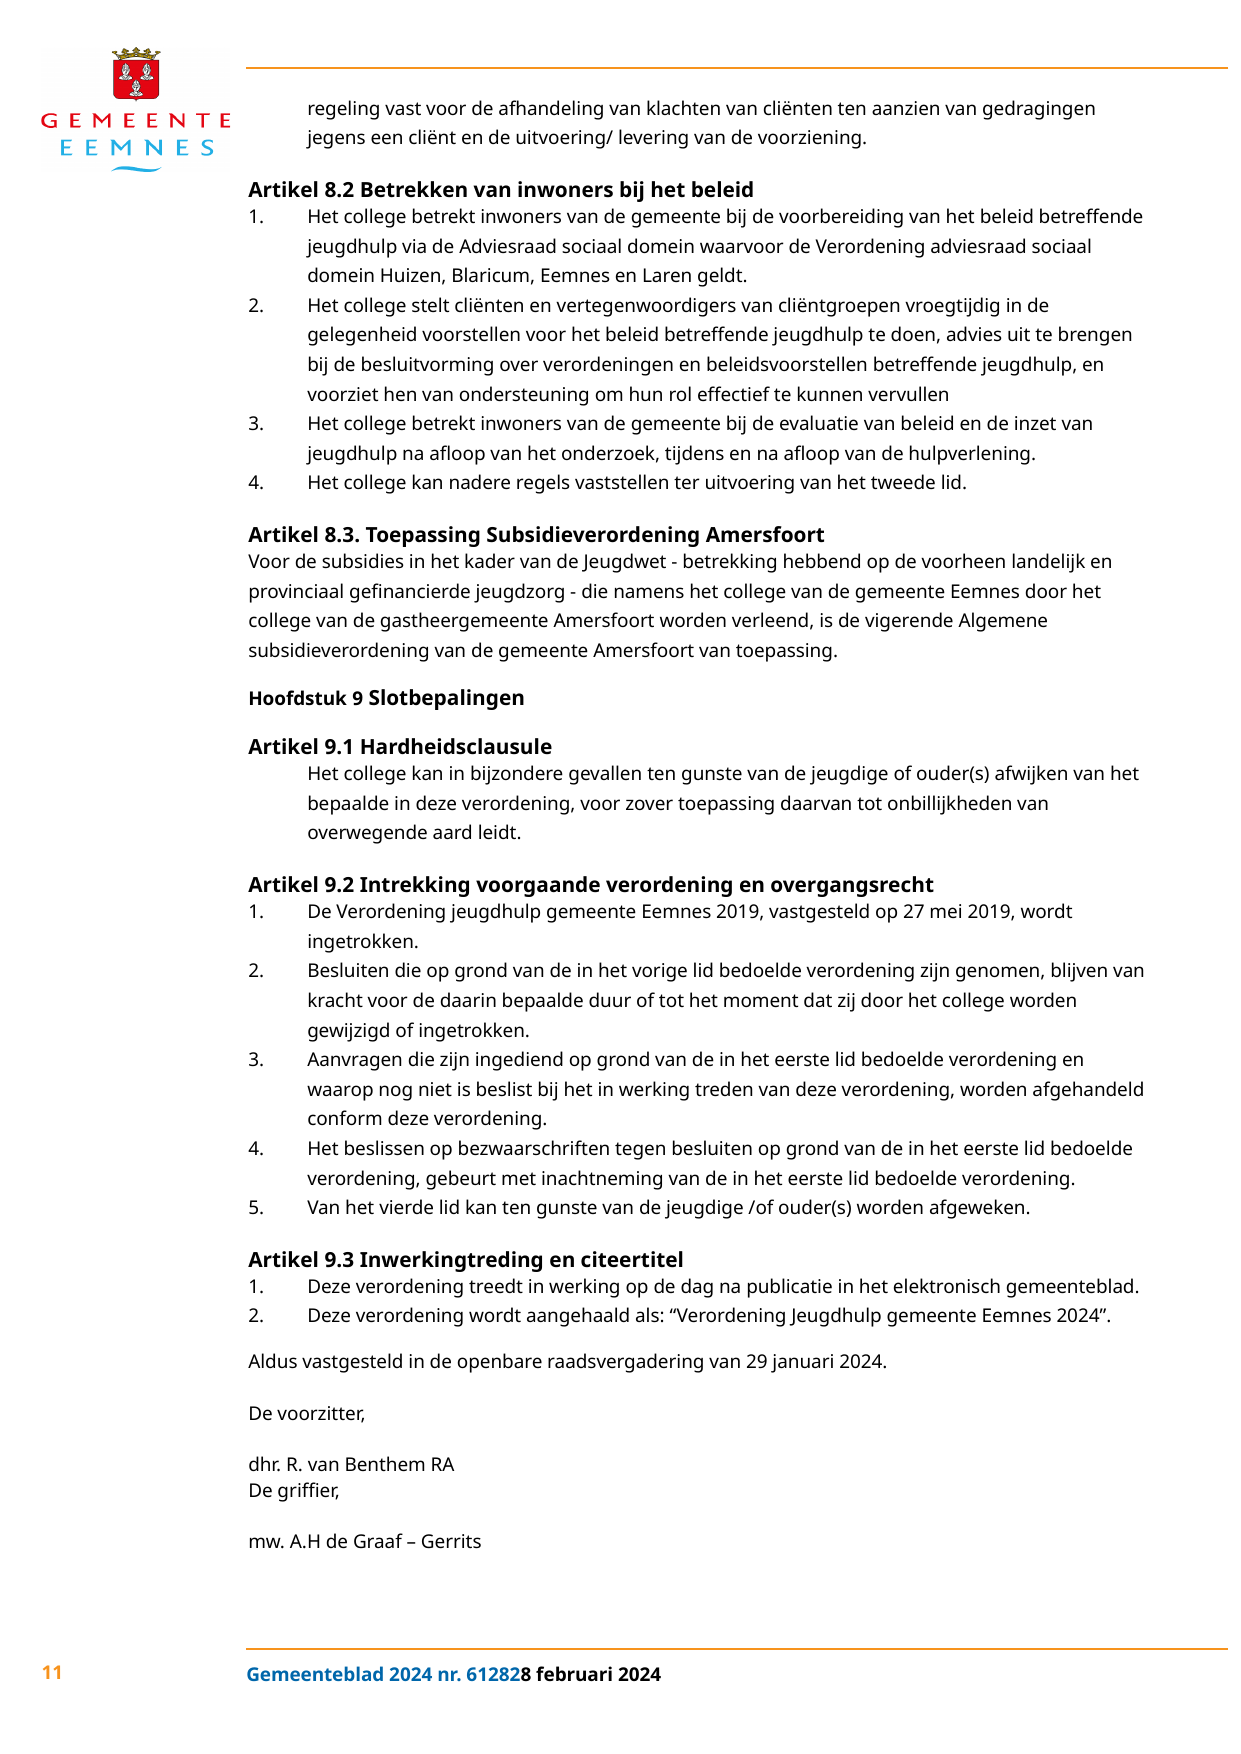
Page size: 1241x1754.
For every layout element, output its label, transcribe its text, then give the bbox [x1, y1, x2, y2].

text Hoofdstuk 9 Slotbepalingen [248, 683, 1152, 711]
text De voorzitter, [248, 1400, 1152, 1426]
text Artikel 9.1 Hardheidsclausule [248, 732, 1152, 760]
text Artikel 8.2 Betrekken van inwoners bij het beleid [248, 175, 1152, 203]
list Het college kan nadere regels vaststellen ter uitvoering van het tweede lid. [248, 469, 1152, 495]
list De Verordening jeugdhulp gemeente Eemnes 2019, vastgesteld op 27 mei 2019, wordt ingetrokken. [248, 898, 1152, 954]
picture [41, 47, 231, 172]
text De griffier, [248, 1477, 1152, 1503]
list Het college betrekt inwoners van de gemeente bij de voorbereiding van het beleid betreffende jeugdhulp via de Adviesraad sociaal domein waarvoor de Verordening adviesraad sociaal domein Huizen, Blaricum, Eemnes en Laren geldt. [248, 203, 1152, 288]
list Besluiten die op grond van de in het vorige lid bedoelde verordening zijn genomen, blijven van kracht voor de daarin bepaalde duur of tot het moment dat zij door het college worden gewijzigd of ingetrokken. [248, 958, 1152, 1042]
list Aanvragen die zijn ingediend op grond van de in het eerste lid bedoelde verordening en waarop nog niet is beslist bij het in werking treden van deze verordening, worden afgehandeld conform deze verordening. [248, 1046, 1152, 1131]
text mw. A.H de Graaf – Gerrits [248, 1528, 1152, 1554]
list Deze verordening treedt in werking op de dag na publicatie in het elektronisch gemeenteblad. [248, 1273, 1152, 1299]
list Van het vierde lid kan ten gunste van de jeugdige /of ouder(s) worden afgeweken. [248, 1194, 1152, 1220]
list Het college stelt cliënten en vertegenwoordigers van cliëntgroepen vroegtijdig in de gelegenheid voorstellen voor het beleid betreffende jeugdhulp te doen, advies uit te brengen bij de besluitvorming over verordeningen en beleidsvoorstellen betreffende jeugdhulp, en voorziet hen van ondersteuning om hun rol effectief te kunnen vervullen [248, 292, 1152, 406]
list Het beslissen op bezwaarschriften tegen besluiten op grond van de in het eerste lid bedoelde verordening, gebeurt met inachtneming van de in het eerste lid bedoelde verordening. [248, 1135, 1152, 1190]
text Artikel 9.3 Inwerkingtreding en citeertitel [248, 1245, 1152, 1273]
list Deze verordening wordt aangehaald als: “Verordening Jeugdhulp gemeente Eemnes 2024”. [248, 1303, 1152, 1328]
list Het college kan in bijzondere gevallen ten gunste van de jeugdige of ouder(s) afwijken van het bepaalde in deze verordening, voor zover toepassing daarvan tot onbillijkheden van overwegende aard leidt. [248, 760, 1152, 845]
text Aldus vastgesteld in de openbare raadsvergadering van 29 januari 2024. [248, 1348, 1152, 1374]
text dhr. R. van Benthem RA [248, 1451, 1152, 1477]
text Voor de subsidies in het kader van de Jeugdwet - betrekking hebbend op de voorheen landelijk en provinciaal gefinancierde jeugdzorg - die namens het college van de gemeente Eemnes door het college van de gastheergemeente Amersfoort worden verleend, is de vigerende Algemene subsidieverordening van de gemeente Amersfoort van toepassing. [248, 548, 1152, 663]
text Artikel 8.3. Toepassing Subsidieverordening Amersfoort [248, 520, 1152, 548]
list Het college betrekt inwoners van de gemeente bij de evaluatie van beleid en de inzet van jeugdhulp na afloop van het onderzoek, tijdens en na afloop van de hulpverlening. [248, 410, 1152, 466]
text Artikel 9.2 Intrekking voorgaande verordening en overgangsrecht [248, 870, 1152, 898]
list regeling vast voor de afhandeling van klachten van cliënten ten aanzien van gedragingen jegens een cliënt en de uitvoering/ levering van de voorziening. [248, 95, 1152, 150]
